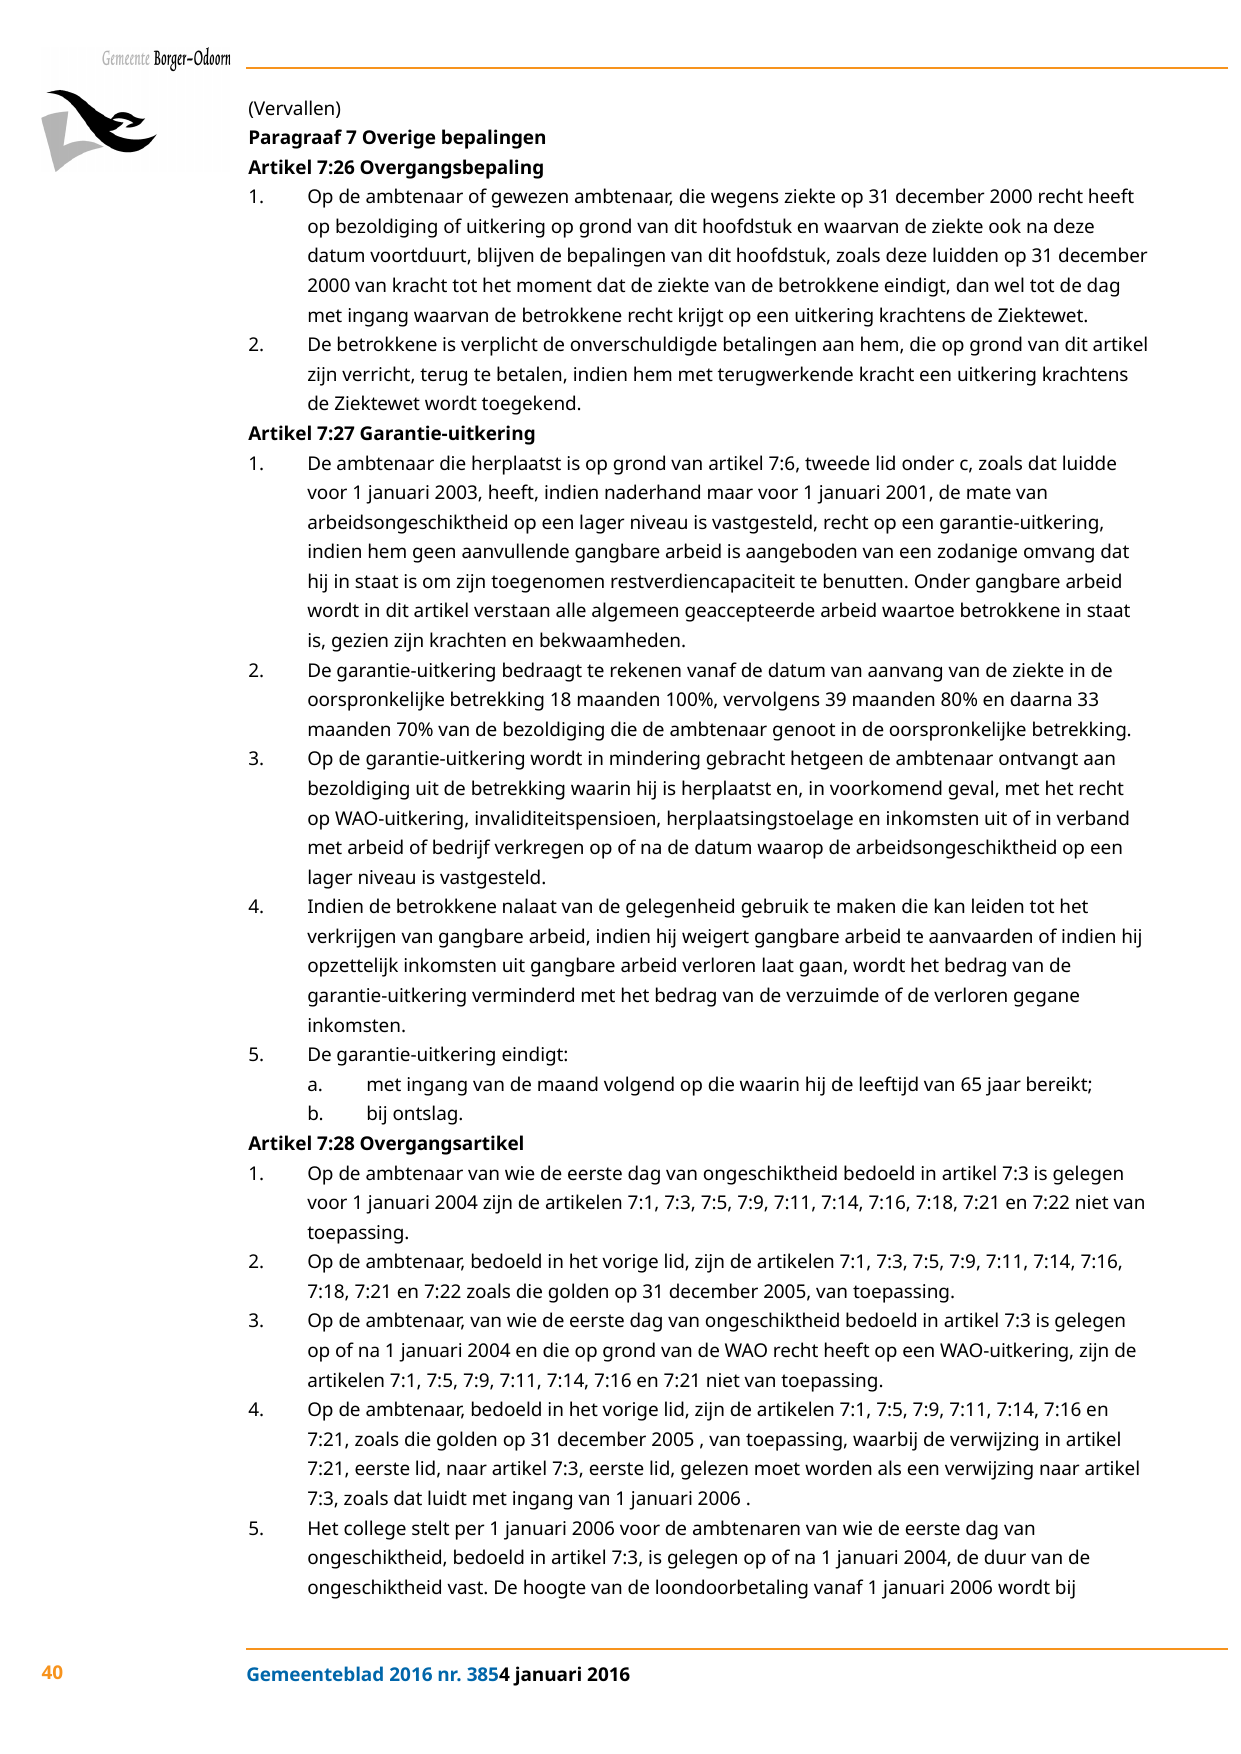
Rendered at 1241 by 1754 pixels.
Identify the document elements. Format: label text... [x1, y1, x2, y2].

list Op de ambtenaar van wie de eerste dag van ongeschiktheid bedoeld in artikel 7:3 is gelegen voor 1 januari 2004 zijn de artikelen 7:1, 7:3, 7:5, 7:9, 7:11, 7:14, 7:16, 7:18, 7:21 en 7:22 niet van toepassing. [248, 1160, 1152, 1245]
list De ambtenaar die herplaatst is op grond van artikel 7:6, tweede lid onder c, zoals dat luidde voor 1 januari 2003, heeft, indien naderhand maar voor 1 januari 2001, de mate van arbeidsongeschiktheid op een lager niveau is vastgesteld, recht op een garantie-uitkering, indien hem geen aanvullende gangbare arbeid is aangeboden van een zodanige omvang dat hij in staat is om zijn toegenomen restverdiencapaciteit te benutten. Onder gangbare arbeid wordt in dit artikel verstaan alle algemeen geaccepteerde arbeid waartoe betrokkene in staat is, gezien zijn krachten en bekwaamheden. [248, 450, 1152, 653]
list met ingang van de maand volgend op die waarin hij de leeftijd van 65 jaar bereikt; [307, 1071, 1152, 1097]
list bij ontslag. [307, 1101, 1152, 1126]
list De garantie-uitkering bedraagt te rekenen vanaf de datum van aanvang van de ziekte in de oorspronkelijke betrekking 18 maanden 100%, vervolgens 39 maanden 80% en daarna 33 maanden 70% van de bezoldiging die de ambtenaar genoot in de oorspronkelijke betrekking. [248, 657, 1152, 742]
list De garantie-uitkering eindigt: [248, 1041, 1152, 1067]
text Artikel 7:26 Overgangsbepaling [248, 154, 1152, 180]
text Artikel 7:27 Garantie-uitkering [248, 420, 1152, 446]
list Het college stelt per 1 januari 2006 voor de ambtenaren van wie de eerste dag van ongeschiktheid, bedoeld in artikel 7:3, is gelegen op of na 1 januari 2004, de duur van de ongeschiktheid vast. De hoogte van de loondoorbetaling vanaf 1 januari 2006 wordt bij [248, 1515, 1152, 1600]
list Op de ambtenaar of gewezen ambtenaar, die wegens ziekte op 31 december 2000 recht heeft op bezoldiging of uitkering op grond van dit hoofdstuk en waarvan de ziekte ook na deze datum voortduurt, blijven de bepalingen van dit hoofdstuk, zoals deze luidden op 31 december 2000 van kracht tot het moment dat de ziekte van de betrokkene eindigt, dan wel tot de dag met ingang waarvan de betrokkene recht krijgt op een uitkering krachtens de Ziektewet. [248, 183, 1152, 328]
text Paragraaf 7 Overige bepalingen [248, 124, 1152, 150]
list Indien de betrokkene nalaat van de gelegenheid gebruik te maken die kan leiden tot het verkrijgen van gangbare arbeid, indien hij weigert gangbare arbeid te aanvaarden of indien hij opzettelijk inkomsten uit gangbare arbeid verloren laat gaan, wordt het bedrag van de garantie-uitkering verminderd met het bedrag van de verzuimde of de verloren gegane inkomsten. [248, 893, 1152, 1038]
picture [41, 47, 231, 172]
text Artikel 7:28 Overgangsartikel [248, 1130, 1152, 1156]
list De betrokkene is verplicht de onverschuldigde betalingen aan hem, die op grond van dit artikel zijn verricht, terug te betalen, indien hem met terugwerkende kracht een uitkering krachtens de Ziektewet wordt toegekend. [248, 331, 1152, 416]
list Op de garantie-uitkering wordt in mindering gebracht hetgeen de ambtenaar ontvangt aan bezoldiging uit de betrekking waarin hij is herplaatst en, in voorkomend geval, met het recht op WAO-uitkering, invaliditeitspensioen, herplaatsingstoelage en inkomsten uit of in verband met arbeid of bedrijf verkregen op of na de datum waarop de arbeidsongeschiktheid op een lager niveau is vastgesteld. [248, 746, 1152, 890]
list Op de ambtenaar, van wie de eerste dag van ongeschiktheid bedoeld in artikel 7:3 is gelegen op of na 1 januari 2004 en die op grond van de WAO recht heeft op een WAO-uitkering, zijn de artikelen 7:1, 7:5, 7:9, 7:11, 7:14, 7:16 en 7:21 niet van toepassing. [248, 1308, 1152, 1393]
list Op de ambtenaar, bedoeld in het vorige lid, zijn de artikelen 7:1, 7:3, 7:5, 7:9, 7:11, 7:14, 7:16, 7:18, 7:21 en 7:22 zoals die golden op 31 december 2005, van toepassing. [248, 1248, 1152, 1304]
list Op de ambtenaar, bedoeld in het vorige lid, zijn de artikelen 7:1, 7:5, 7:9, 7:11, 7:14, 7:16 en 7:21, zoals die golden op 31 december 2005 , van toepassing, waarbij de verwijzing in artikel 7:21, eerste lid, naar artikel 7:3, eerste lid, gelezen moet worden als een verwijzing naar artikel 7:3, zoals dat luidt met ingang van 1 januari 2006 . [248, 1396, 1152, 1511]
text (Vervallen) [248, 95, 1152, 121]
